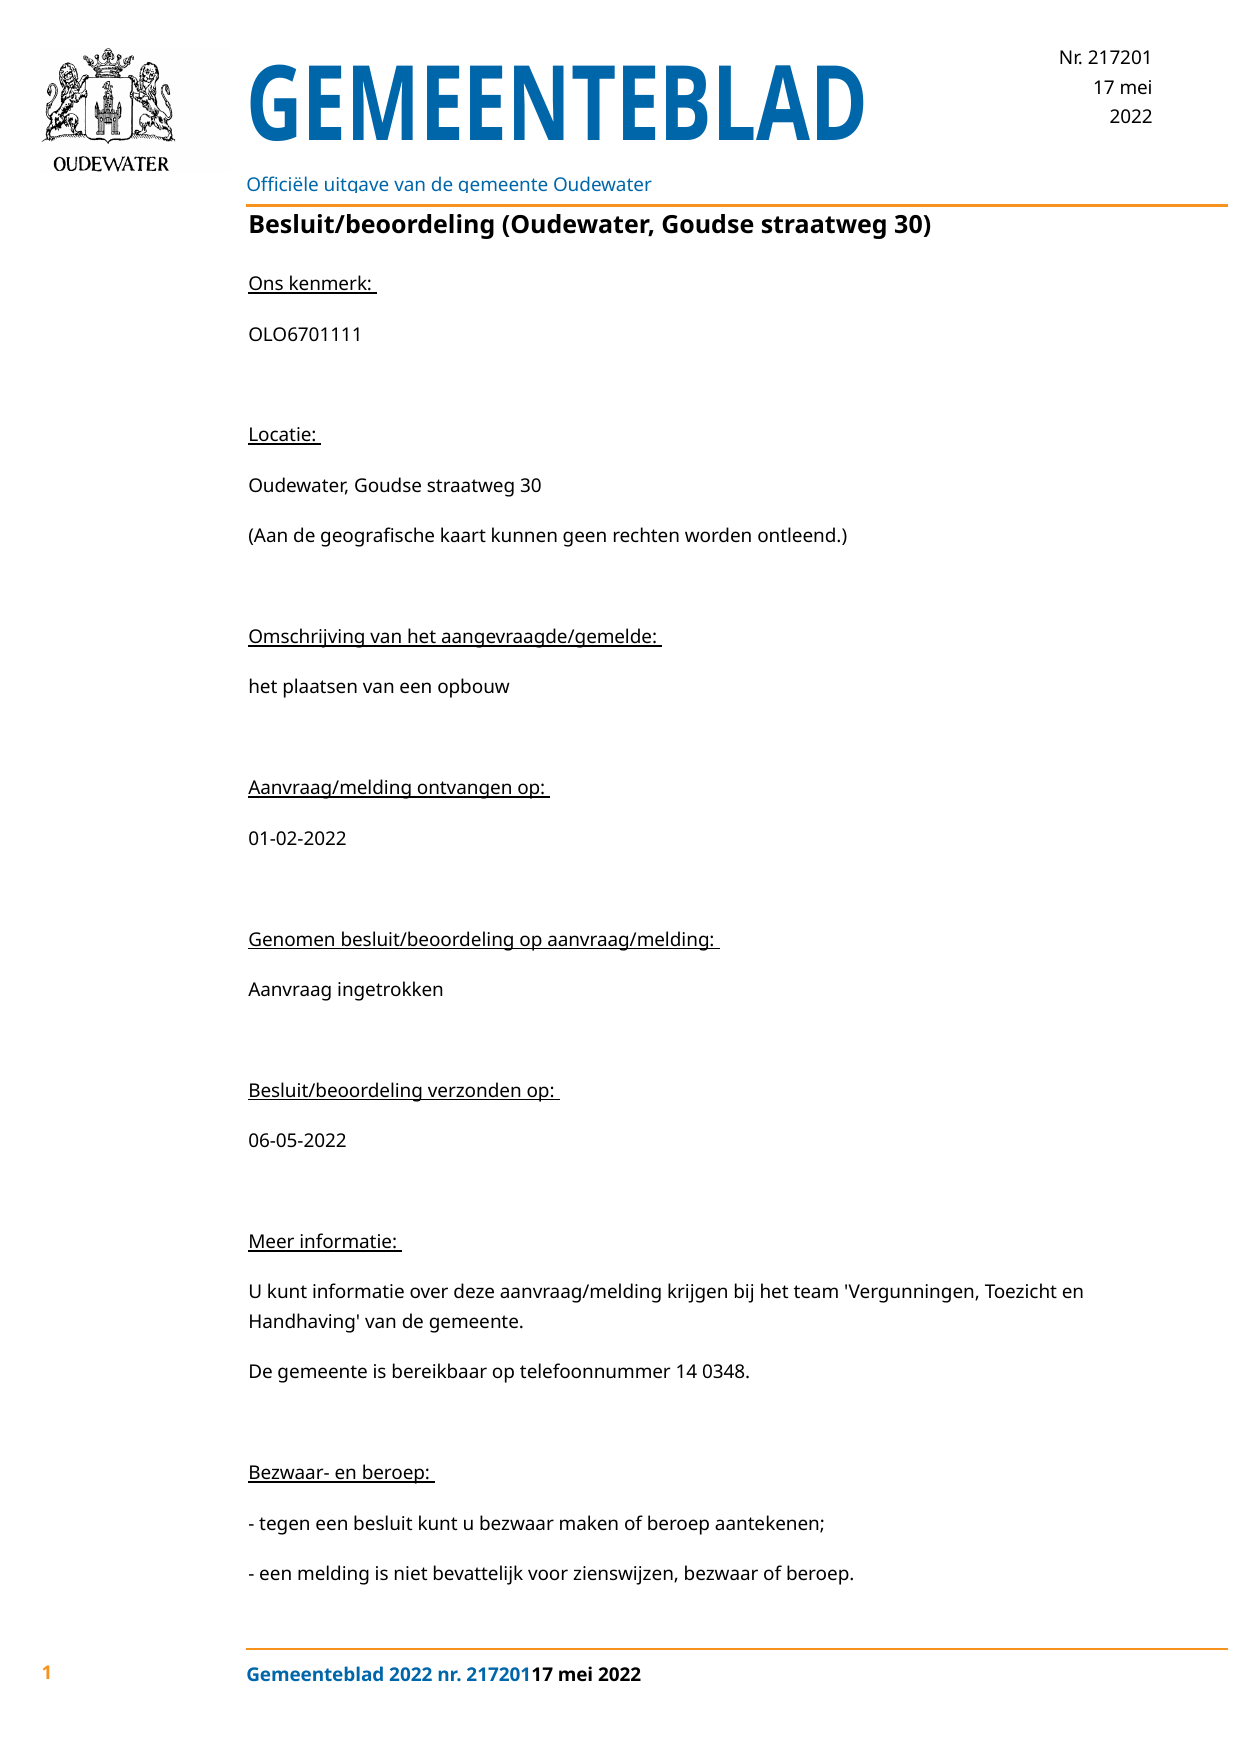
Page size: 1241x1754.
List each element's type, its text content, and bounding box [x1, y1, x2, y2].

text - een melding is niet bevattelijk voor zienswijzen, bezwaar of beroep. [248, 1560, 1152, 1586]
text Aanvraag ingetrokken [248, 976, 1152, 1002]
text Aanvraag/melding ontvangen op: [248, 774, 1152, 800]
text Besluit/beoordeling verzonden op: [248, 1077, 1152, 1103]
text U kunt informatie over deze aanvraag/melding krijgen bij het team 'Vergunningen, Toezicht en Handhaving' van de gemeente. [248, 1279, 1152, 1334]
text Besluit/beoordeling (Oudewater, Goudse straatweg 30) [248, 207, 1152, 241]
text - tegen een besluit kunt u bezwaar maken of beroep aantekenen; [248, 1510, 1152, 1536]
text De gemeente is bereikbaar op telefoonnummer 14 0348. [248, 1359, 1152, 1384]
text Locatie: [248, 422, 1152, 447]
text 01-02-2022 [248, 825, 1152, 851]
text Bezwaar- en beroep: [248, 1459, 1152, 1485]
picture [41, 47, 231, 172]
text het plaatsen van een opbouw [248, 674, 1152, 699]
text 06-05-2022 [248, 1127, 1152, 1153]
text (Aan de geografische kaart kunnen geen rechten worden ontleend.) [248, 522, 1152, 548]
text OLO6701111 [248, 321, 1152, 346]
text Omschrijving van het aangevraagde/gemelde: [248, 623, 1152, 649]
text Genomen besluit/beoordeling op aanvraag/melding: [248, 926, 1152, 951]
text Meer informatie: [248, 1228, 1152, 1254]
text Oudewater, Goudse straatweg 30 [248, 472, 1152, 498]
text Ons kenmerk: [248, 270, 1152, 296]
